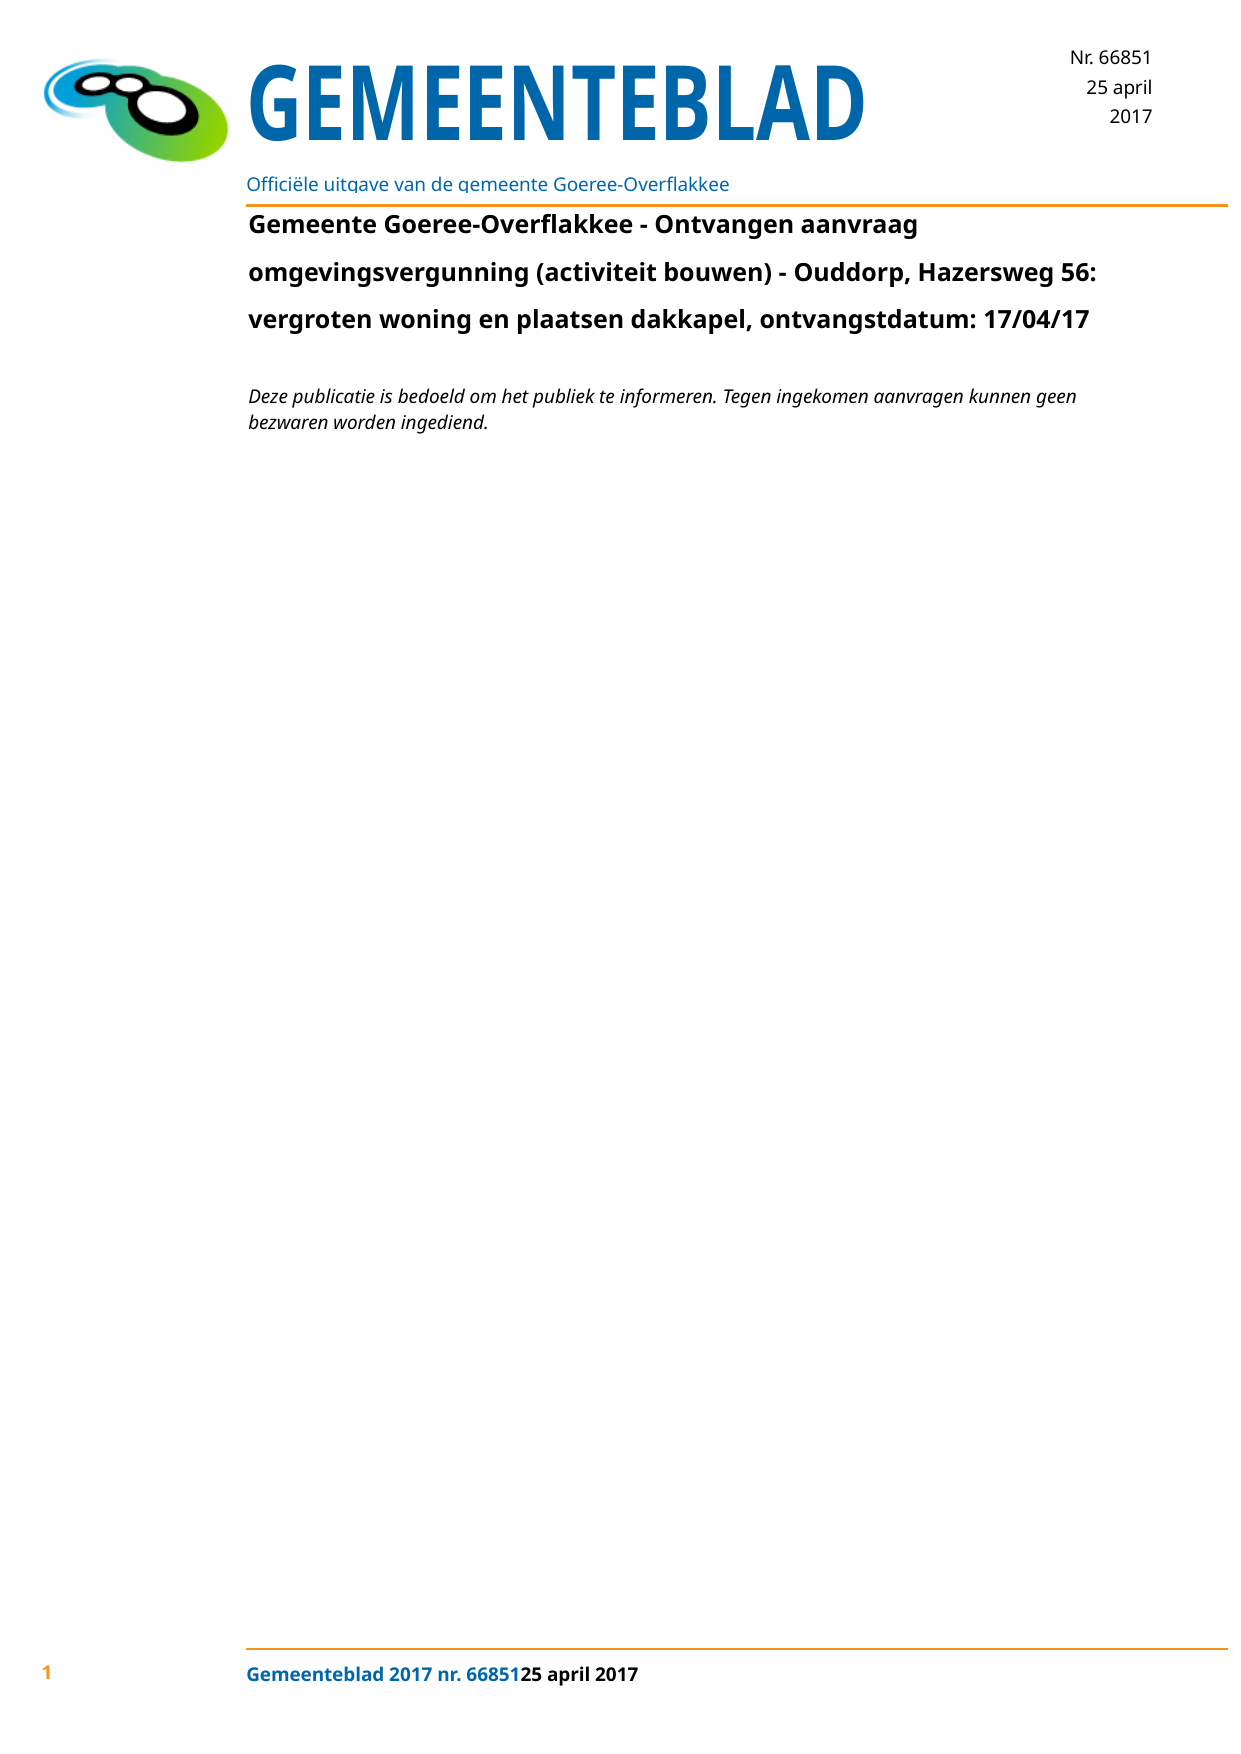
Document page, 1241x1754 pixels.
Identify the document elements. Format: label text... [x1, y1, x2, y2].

picture [41, 47, 231, 172]
text Deze publicatie is bedoeld om het publiek te informeren. Tegen ingekomen aanvragen kunnen geen bezwaren worden ingediend. [248, 384, 1152, 435]
text Gemeente Goeree-Overflakkee - Ontvangen aanvraag omgevingsvergunning (activiteit bouwen) - Ouddorp, Hazersweg 56: vergroten woning en plaatsen dakkapel, ontvangstdatum: 17/04/17 [248, 207, 1152, 336]
